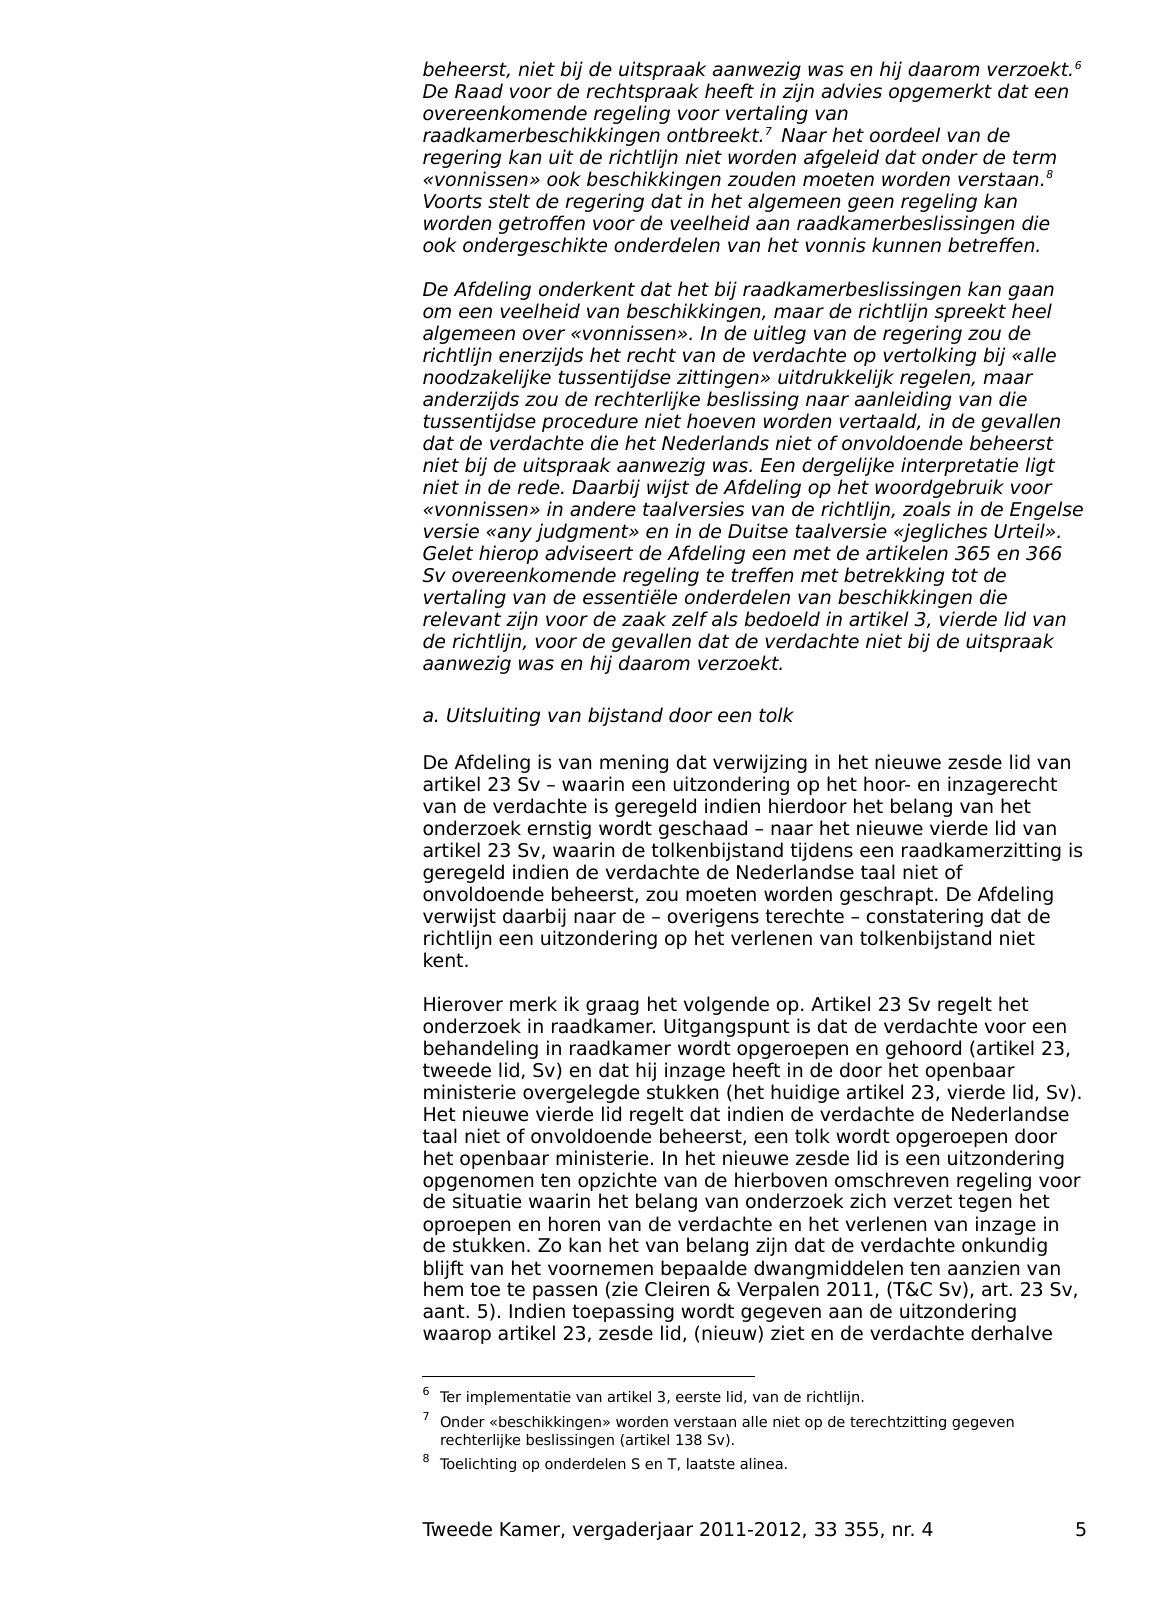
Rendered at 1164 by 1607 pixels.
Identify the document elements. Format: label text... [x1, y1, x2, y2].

text Gelet hierop adviseert de Afdeling een met de artikelen 365 en 366 Sv overeenkomende regeling te treffen met betrekking tot de vertaling van de essentiële onderdelen van beschikkingen die relevant zijn voor de zaak zelf als bedoeld in artikel 3, vierde lid van de richtlijn, voor de gevallen dat de verdachte niet bij de uitspraak aanwezig was en hij daarom verzoekt. [422, 543, 1087, 675]
subtitle a. Uitsluiting van bijstand door een tolk [422, 705, 1087, 727]
text Hierover merk ik graag het volgende op. Artikel 23 Sv regelt het onderzoek in raadkamer. Uitgangspunt is dat de verdachte voor een behandeling in raadkamer wordt opgeroepen en gehoord (artikel 23, tweede lid, Sv) en dat hij inzage heeft in de door het openbaar ministerie overgelegde stukken (het huidige artikel 23, vierde lid, Sv). Het nieuwe vierde lid regelt dat indien de verdachte de Nederlandse taal niet of onvoldoende beheerst, een tolk wordt opgeroepen door het openbaar ministerie. In het nieuwe zesde lid is een uitzondering opgenomen ten opzichte van de hierboven omschreven regeling voor de situatie waarin het belang van onderzoek zich verzet tegen het oproepen en horen van de verdachte en het verlenen van inzage in de stukken. Zo kan het van belang zijn dat de verdachte onkundig blijft van het voornemen bepaalde dwangmiddelen ten aanzien van hem toe te passen (zie Cleiren & Verpalen 2011, (T&C Sv), art. 23 Sv, aant. 5). Indien toepassing wordt gegeven aan de uitzondering waarop artikel 23, zesde lid, (nieuw) ziet en de verdachte derhalve [422, 994, 1087, 1345]
text De Afdeling onderkent dat het bij raadkamerbeslissingen kan gaan om een veelheid van beschikkingen, maar de richtlijn spreekt heel algemeen over «vonnissen». In de uitleg van de regering zou de richtlijn enerzijds het recht van de verdachte op vertolking bij «alle noodzakelijke tussentijdse zittingen» uitdrukkelijk regelen, maar anderzijds zou de rechterlijke beslissing naar aanleiding van die tussentijdse procedure niet hoeven worden vertaald, in de gevallen dat de verdachte die het Nederlands niet of onvoldoende beheerst niet bij de uitspraak aanwezig was. Een dergelijke interpretatie ligt niet in de rede. Daarbij wijst de Afdeling op het woordgebruik voor «vonnissen» in andere taalversies van de richtlijn, zoals in de Engelse versie «any judgment» en in de Duitse taalversie «jegliches Urteil». [422, 279, 1087, 543]
text beheerst, niet bij de uitspraak aanwezig was en hij daarom verzoekt. De Raad voor de rechtspraak heeft in zijn advies opgemerkt dat een overeenkomende regeling voor vertaling van raadkamerbeschikkingen ontbreekt. Naar het oordeel van de regering kan uit de richtlijn niet worden afgeleid dat onder de term «vonnissen» ook beschikkingen zouden moeten worden verstaan. Voorts stelt de regering dat in het algemeen geen regeling kan worden getroffen voor de veelheid aan raadkamerbeslissingen die ook ondergeschikte onderdelen van het vonnis kunnen betreffen. [422, 59, 1087, 257]
text Ter implementatie van artikel 3, eerste lid, van de richtlijn. [422, 1385, 1087, 1407]
text Toelichting op onderdelen S en T, laatste alinea. [422, 1452, 1087, 1474]
text Onder «beschikkingen» worden verstaan alle niet op de terechtzitting gegeven rechterlijke beslissingen (artikel 138 Sv). [422, 1410, 1087, 1449]
text De Afdeling is van mening dat verwijzing in het nieuwe zesde lid van artikel 23 Sv – waarin een uitzondering op het hoor- en inzagerecht van de verdachte is geregeld indien hierdoor het belang van het onderzoek ernstig wordt geschaad – naar het nieuwe vierde lid van artikel 23 Sv, waarin de tolkenbijstand tijdens een raadkamerzitting is geregeld indien de verdachte de Nederlandse taal niet of onvoldoende beheerst, zou moeten worden geschrapt. De Afdeling verwijst daarbij naar de – overigens terechte – constatering dat de richtlijn een uitzondering op het verlenen van tolkenbijstand niet kent. [422, 752, 1087, 971]
